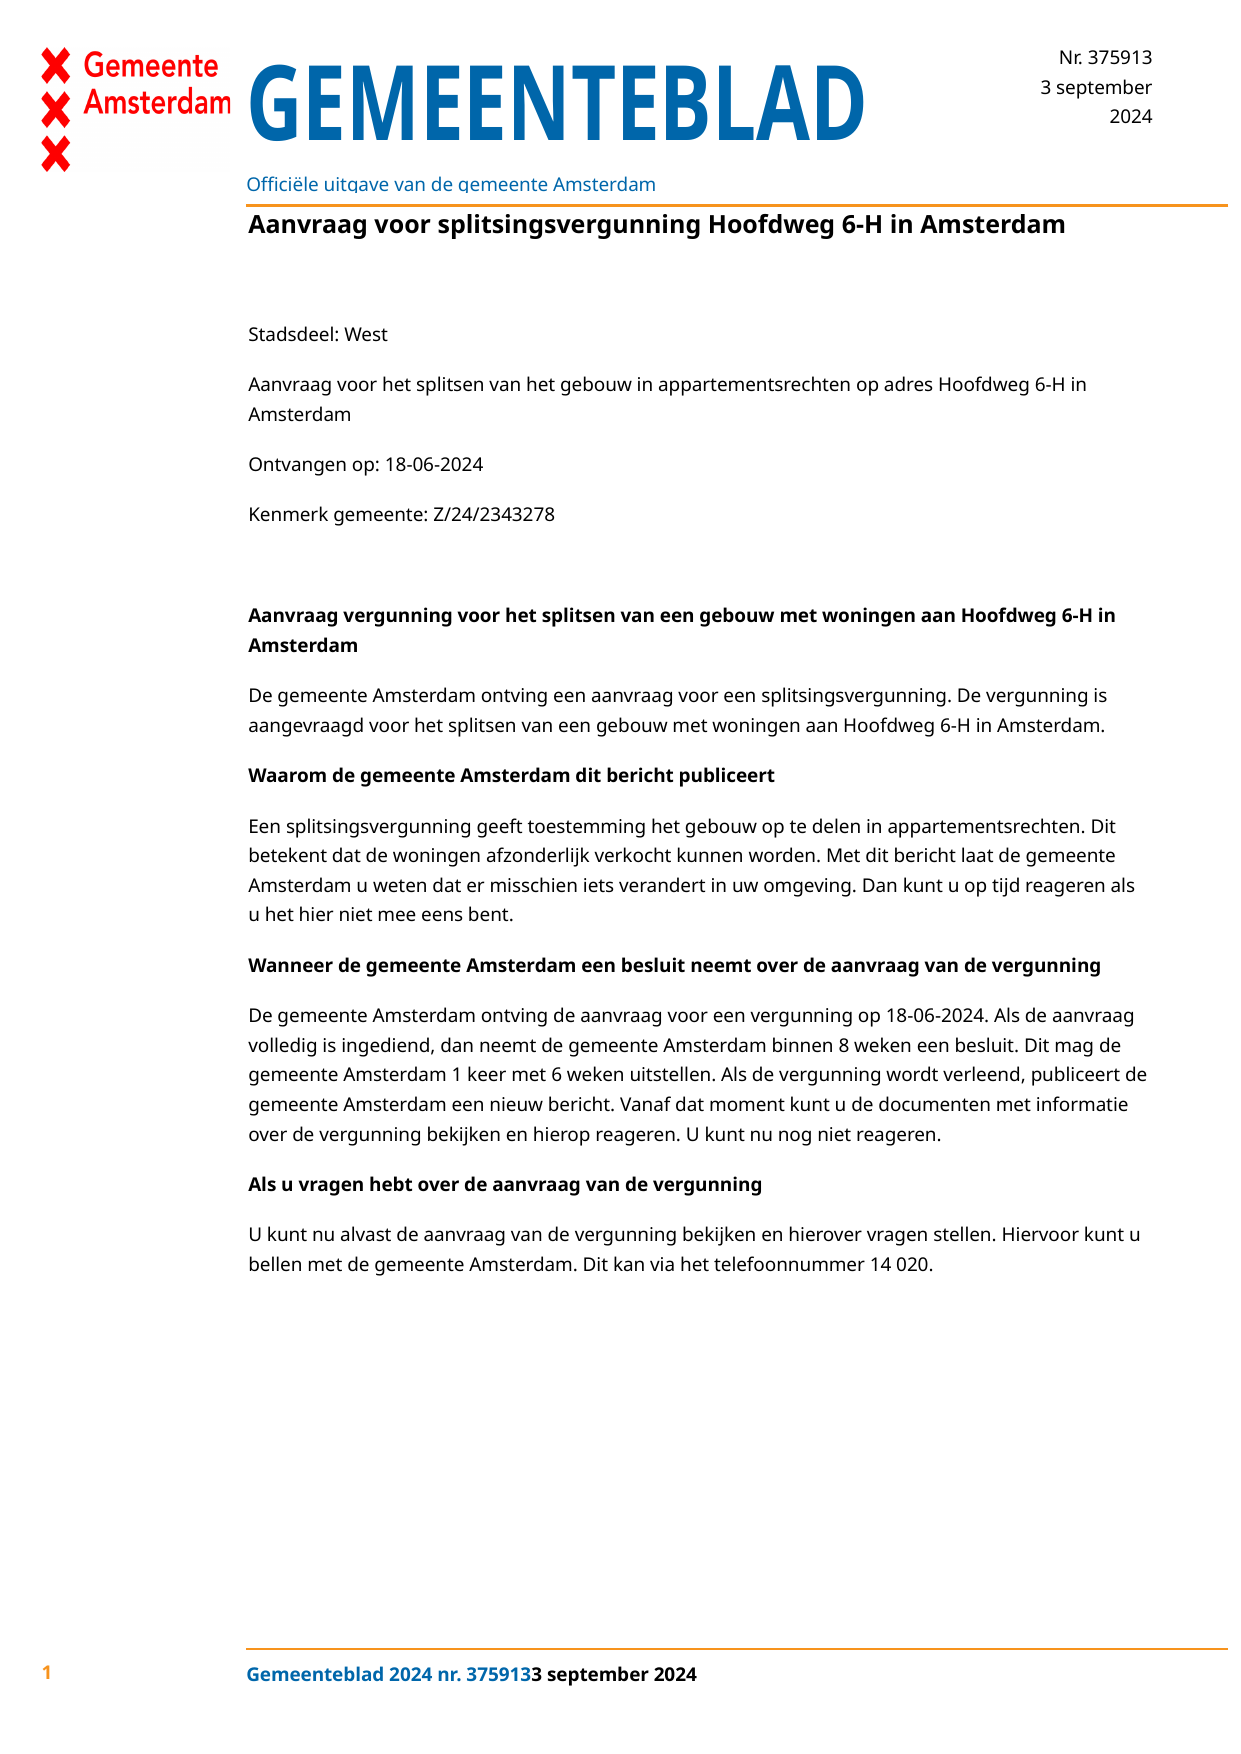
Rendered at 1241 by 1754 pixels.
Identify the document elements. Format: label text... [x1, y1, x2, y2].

text Een splitsingsvergunning geeft toestemming het gebouw op te delen in appartementsrechten. Dit betekent dat de woningen afzonderlijk verkocht kunnen worden. Met dit bericht laat de gemeente Amsterdam u weten dat er misschien iets verandert in uw omgeving. Dan kunt u op tijd reageren als u het hier niet mee eens bent. [248, 813, 1152, 927]
text Waarom de gemeente Amsterdam dit bericht publiceert [248, 762, 1152, 788]
text U kunt nu alvast de aanvraag van de vergunning bekijken en hierover vragen stellen. Hiervoor kunt u bellen met de gemeente Amsterdam. Dit kan via het telefoonnummer 14 020. [248, 1222, 1152, 1277]
text Aanvraag voor het splitsen van het gebouw in appartementsrechten op adres Hoofdweg 6-H in Amsterdam [248, 371, 1152, 426]
text Stadsdeel: West [248, 321, 1152, 346]
text Als u vragen hebt over de aanvraag van de vergunning [248, 1171, 1152, 1197]
picture [41, 47, 231, 172]
text De gemeente Amsterdam ontving de aanvraag voor een vergunning op 18-06-2024. Als de aanvraag volledig is ingediend, dan neemt de gemeente Amsterdam binnen 8 weken een besluit. Dit mag de gemeente Amsterdam 1 keer met 6 weken uitstellen. Als de vergunning wordt verleend, publiceert de gemeente Amsterdam een nieuw bericht. Vanaf dat moment kunt u de documenten met informatie over de vergunning bekijken en hierop reageren. U kunt nu nog niet reageren. [248, 1002, 1152, 1146]
text Wanneer de gemeente Amsterdam een besluit neemt over de aanvraag van de vergunning [248, 952, 1152, 978]
text Aanvraag vergunning voor het splitsen van een gebouw met woningen aan Hoofdweg 6-H in Amsterdam [248, 602, 1152, 658]
text De gemeente Amsterdam ontving een aanvraag voor een splitsingsvergunning. De vergunning is aangevraagd voor het splitsen van een gebouw met woningen aan Hoofdweg 6-H in Amsterdam. [248, 682, 1152, 738]
text Aanvraag voor splitsingsvergunning Hoofdweg 6-H in Amsterdam [248, 207, 1152, 241]
text Ontvangen op: 18-06-2024 [248, 451, 1152, 477]
text Kenmerk gemeente: Z/24/2343278 [248, 502, 1152, 527]
